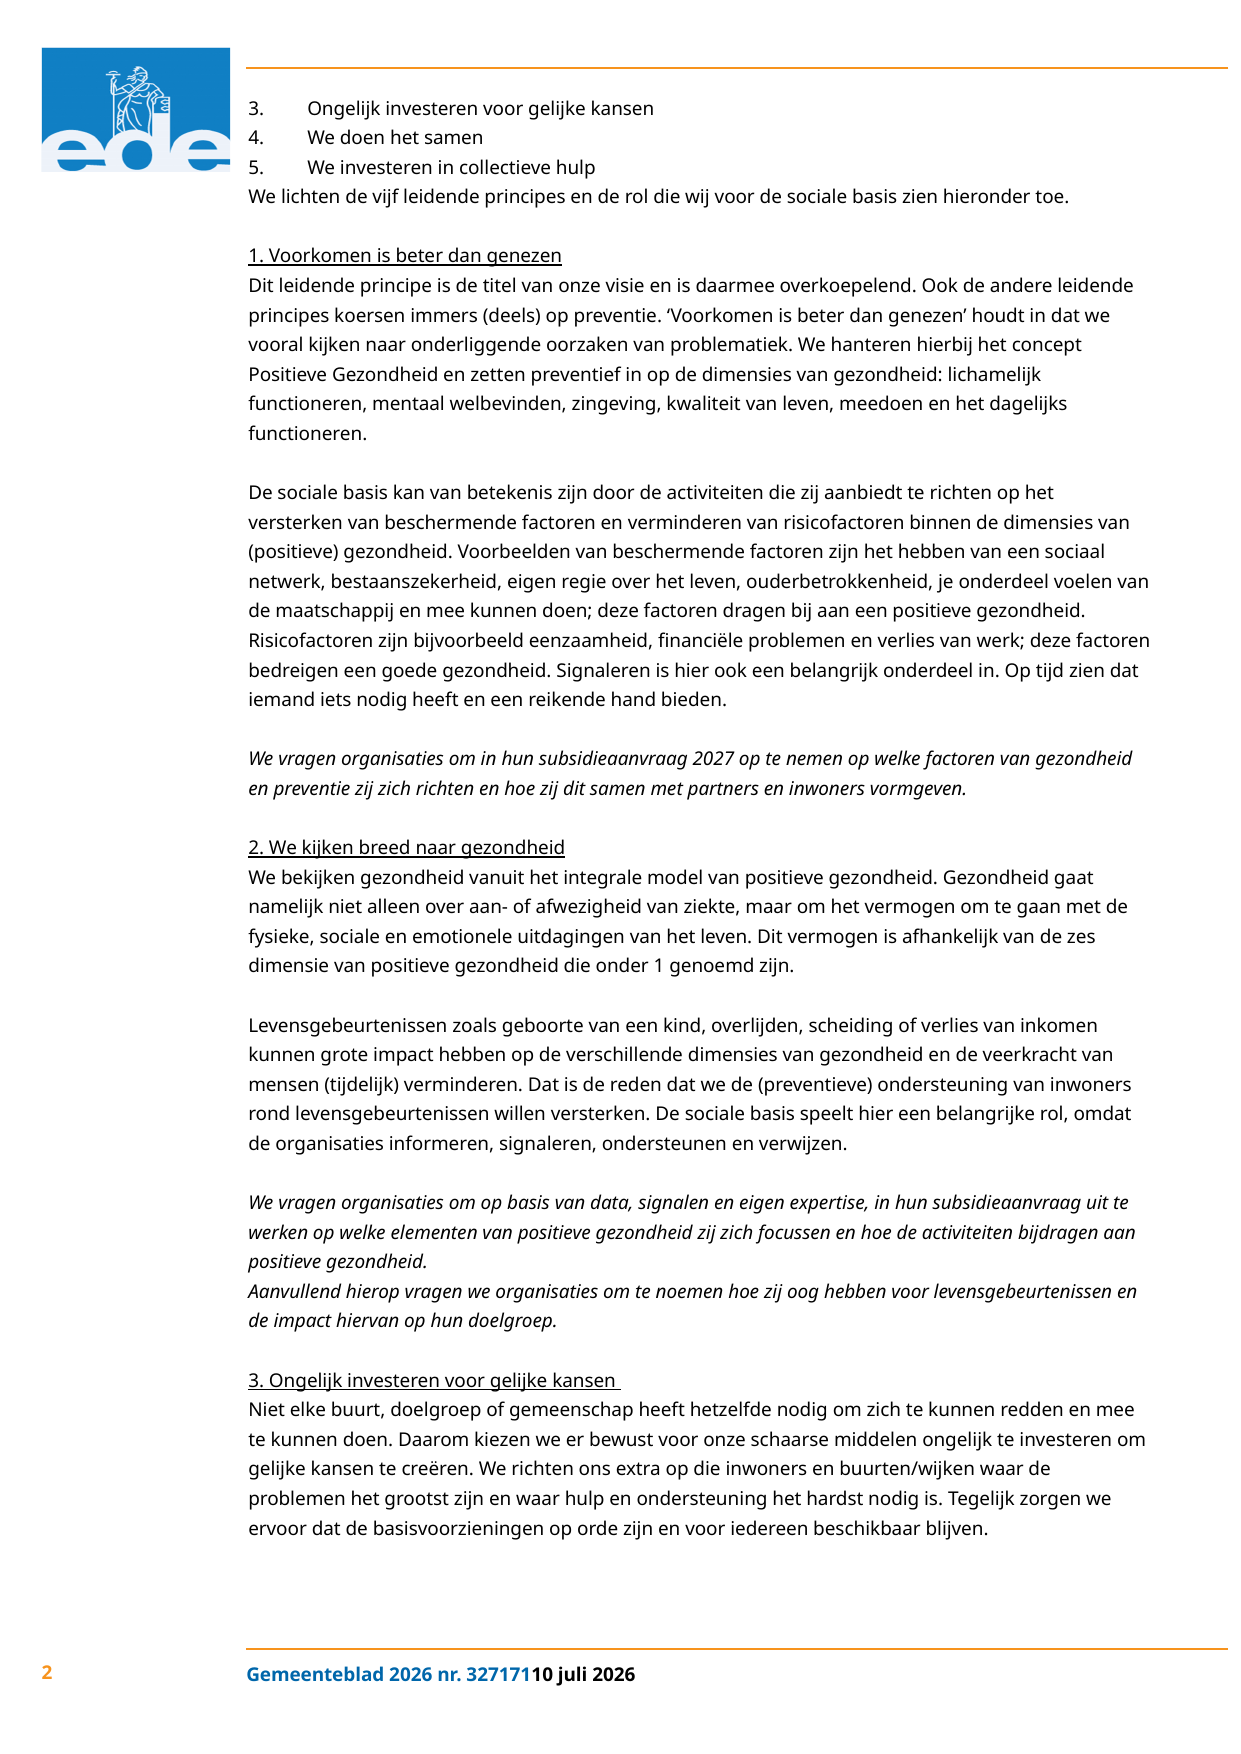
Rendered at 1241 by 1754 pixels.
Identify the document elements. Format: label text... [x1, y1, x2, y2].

text We lichten de vijf leidende principes en de rol die wij voor de sociale basis zien hieronder toe. [248, 183, 1152, 209]
text Levensgebeurtenissen zoals geboorte van een kind, overlijden, scheiding of verlies van inkomen kunnen grote impact hebben op de verschillende dimensies van gezondheid en de veerkracht van mensen (tijdelijk) verminderen. Dat is de reden dat we de (preventieve) ondersteuning van inwoners rond levensgebeurtenissen willen versterken. De sociale basis speelt hier een belangrijke rol, omdat de organisaties informeren, signaleren, ondersteunen en verwijzen. [248, 1012, 1152, 1156]
list We doen het samen [248, 124, 1152, 150]
list We investeren in collectieve hulp [248, 154, 1152, 180]
picture [41, 47, 231, 172]
text Niet elke buurt, doelgroep of gemeenschap heeft hetzelfde nodig om zich te kunnen redden en mee te kunnen doen. Daarom kiezen we er bewust voor onze schaarse middelen ongelijk te investeren om gelijke kansen te creëren. We richten ons extra op die inwoners en buurten/wijken waar de problemen het grootst zijn en waar hulp en ondersteuning het hardst nodig is. Tegelijk zorgen we ervoor dat de basisvoorzieningen op orde zijn en voor iedereen beschikbaar blijven. [248, 1396, 1152, 1541]
text Aanvullend hierop vragen we organisaties om te noemen hoe zij oog hebben voor levensgebeurtenissen en de impact hiervan op hun doelgroep. [248, 1278, 1152, 1333]
text 3. Ongelijk investeren voor gelijke kansen [248, 1367, 1152, 1393]
text We bekijken gezondheid vanuit het integrale model van positieve gezondheid. Gezondheid gaat namelijk niet alleen over aan- of afwezigheid van ziekte, maar om het vermogen om te gaan met de fysieke, sociale en emotionele uitdagingen van het leven. Dit vermogen is afhankelijk van de zes dimensie van positieve gezondheid die onder 1 genoemd zijn. [248, 864, 1152, 978]
text Dit leidende principe is de titel van onze visie en is daarmee overkoepelend. Ook de andere leidende principes koersen immers (deels) op preventie. ‘Voorkomen is beter dan genezen’ houdt in dat we vooral kijken naar onderliggende oorzaken van problematiek. We hanteren hierbij het concept Positieve Gezondheid en zetten preventief in op de dimensies van gezondheid: lichamelijk functioneren, mentaal welbevinden, zingeving, kwaliteit van leven, meedoen en het dagelijks functioneren. [248, 272, 1152, 446]
text De sociale basis kan van betekenis zijn door de activiteiten die zij aanbiedt te richten op het versterken van beschermende factoren en verminderen van risicofactoren binnen de dimensies van (positieve) gezondheid. Voorbeelden van beschermende factoren zijn het hebben van een sociaal netwerk, bestaanszekerheid, eigen regie over het leven, ouderbetrokkenheid, je onderdeel voelen van de maatschappij en mee kunnen doen; deze factoren dragen bij aan een positieve gezondheid. Risicofactoren zijn bijvoorbeeld eenzaamheid, financiële problemen en verlies van werk; deze factoren bedreigen een goede gezondheid. Signaleren is hier ook een belangrijk onderdeel in. Op tijd zien dat iemand iets nodig heeft en een reikende hand bieden. [248, 479, 1152, 712]
text We vragen organisaties om in hun subsidieaanvraag 2027 op te nemen op welke factoren van gezondheid en preventie zij zich richten en hoe zij dit samen met partners en inwoners vormgeven. [248, 746, 1152, 801]
text 2. We kijken breed naar gezondheid [248, 834, 1152, 860]
list Ongelijk investeren voor gelijke kansen [248, 95, 1152, 121]
text 1. Voorkomen is beter dan genezen [248, 243, 1152, 268]
text We vragen organisaties om op basis van data, signalen en eigen expertise, in hun subsidieaanvraag uit te werken op welke elementen van positieve gezondheid zij zich focussen en hoe de activiteiten bijdragen aan positieve gezondheid. [248, 1189, 1152, 1274]
